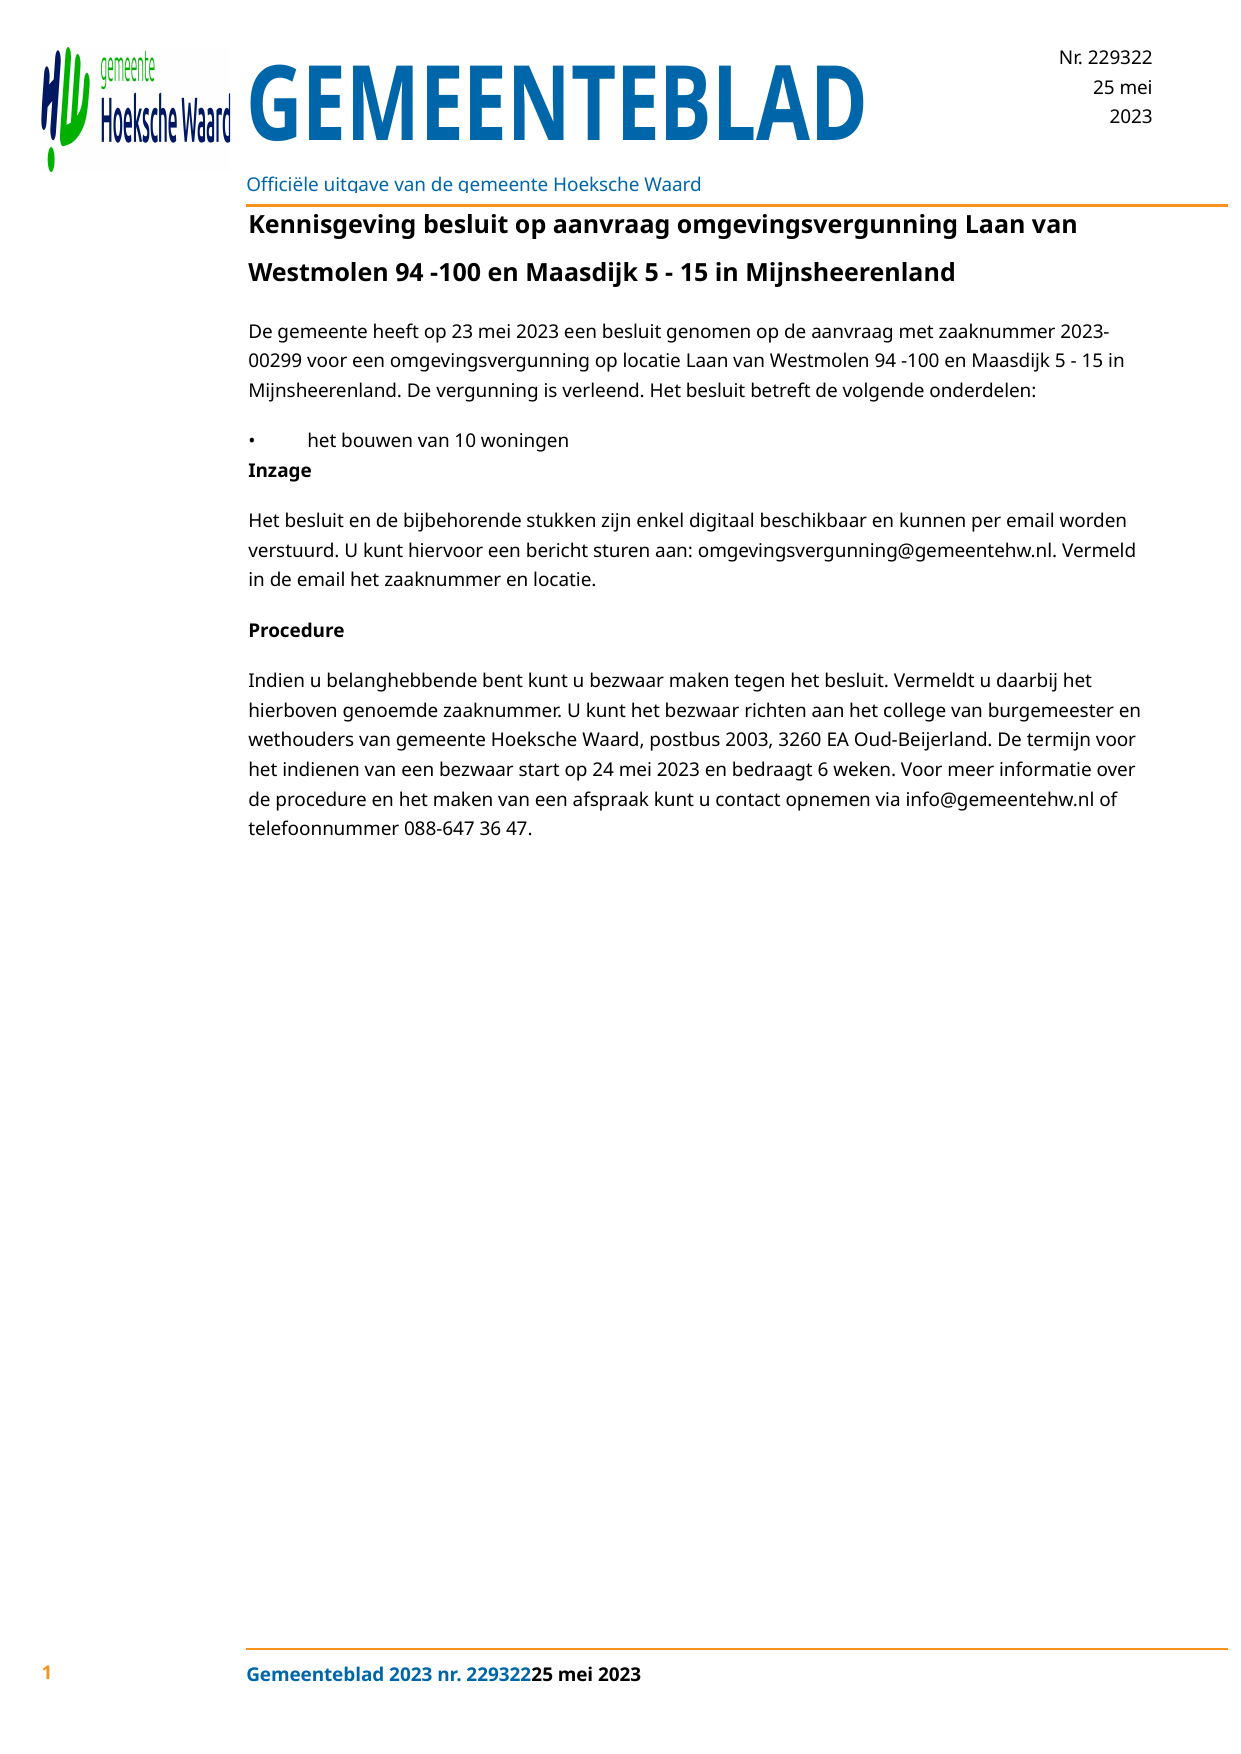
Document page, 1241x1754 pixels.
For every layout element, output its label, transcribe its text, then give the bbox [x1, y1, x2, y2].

text Indien u belanghebbende bent kunt u bezwaar maken tegen het besluit. Vermeldt u daarbij het hierboven genoemde zaaknummer. U kunt het bezwaar richten aan het college van burgemeester en wethouders van gemeente Hoeksche Waard, postbus 2003, 3260 EA Oud-Beijerland. De termijn voor het indienen van een bezwaar start op 24 mei 2023 en bedraagt 6 weken. Voor meer informatie over de procedure en het maken van een afspraak kunt u contact opnemen via info@gemeentehw.nl of telefoonnummer 088-647 36 47. [248, 667, 1152, 841]
text Het besluit en de bijbehorende stukken zijn enkel digitaal beschikbaar en kunnen per email worden verstuurd. U kunt hiervoor een bericht sturen aan: omgevingsvergunning@gemeentehw.nl. Vermeld in de email het zaaknummer en locatie. [248, 507, 1152, 592]
text Procedure [248, 617, 1152, 643]
text Kennisgeving besluit op aanvraag omgevingsvergunning Laan van Westmolen 94 -100 en Maasdijk 5 - 15 in Mijnsheerenland [248, 207, 1152, 288]
list het bouwen van 10 woningen [248, 427, 1152, 453]
text De gemeente heeft op 23 mei 2023 een besluit genomen op de aanvraag met zaaknummer 2023-00299 voor een omgevingsvergunning op locatie Laan van Westmolen 94 -100 en Maasdijk 5 - 15 in Mijnsheerenland. De vergunning is verleend. Het besluit betreft de volgende onderdelen: [248, 318, 1152, 403]
text Inzage [248, 457, 1152, 483]
picture [41, 47, 231, 172]
